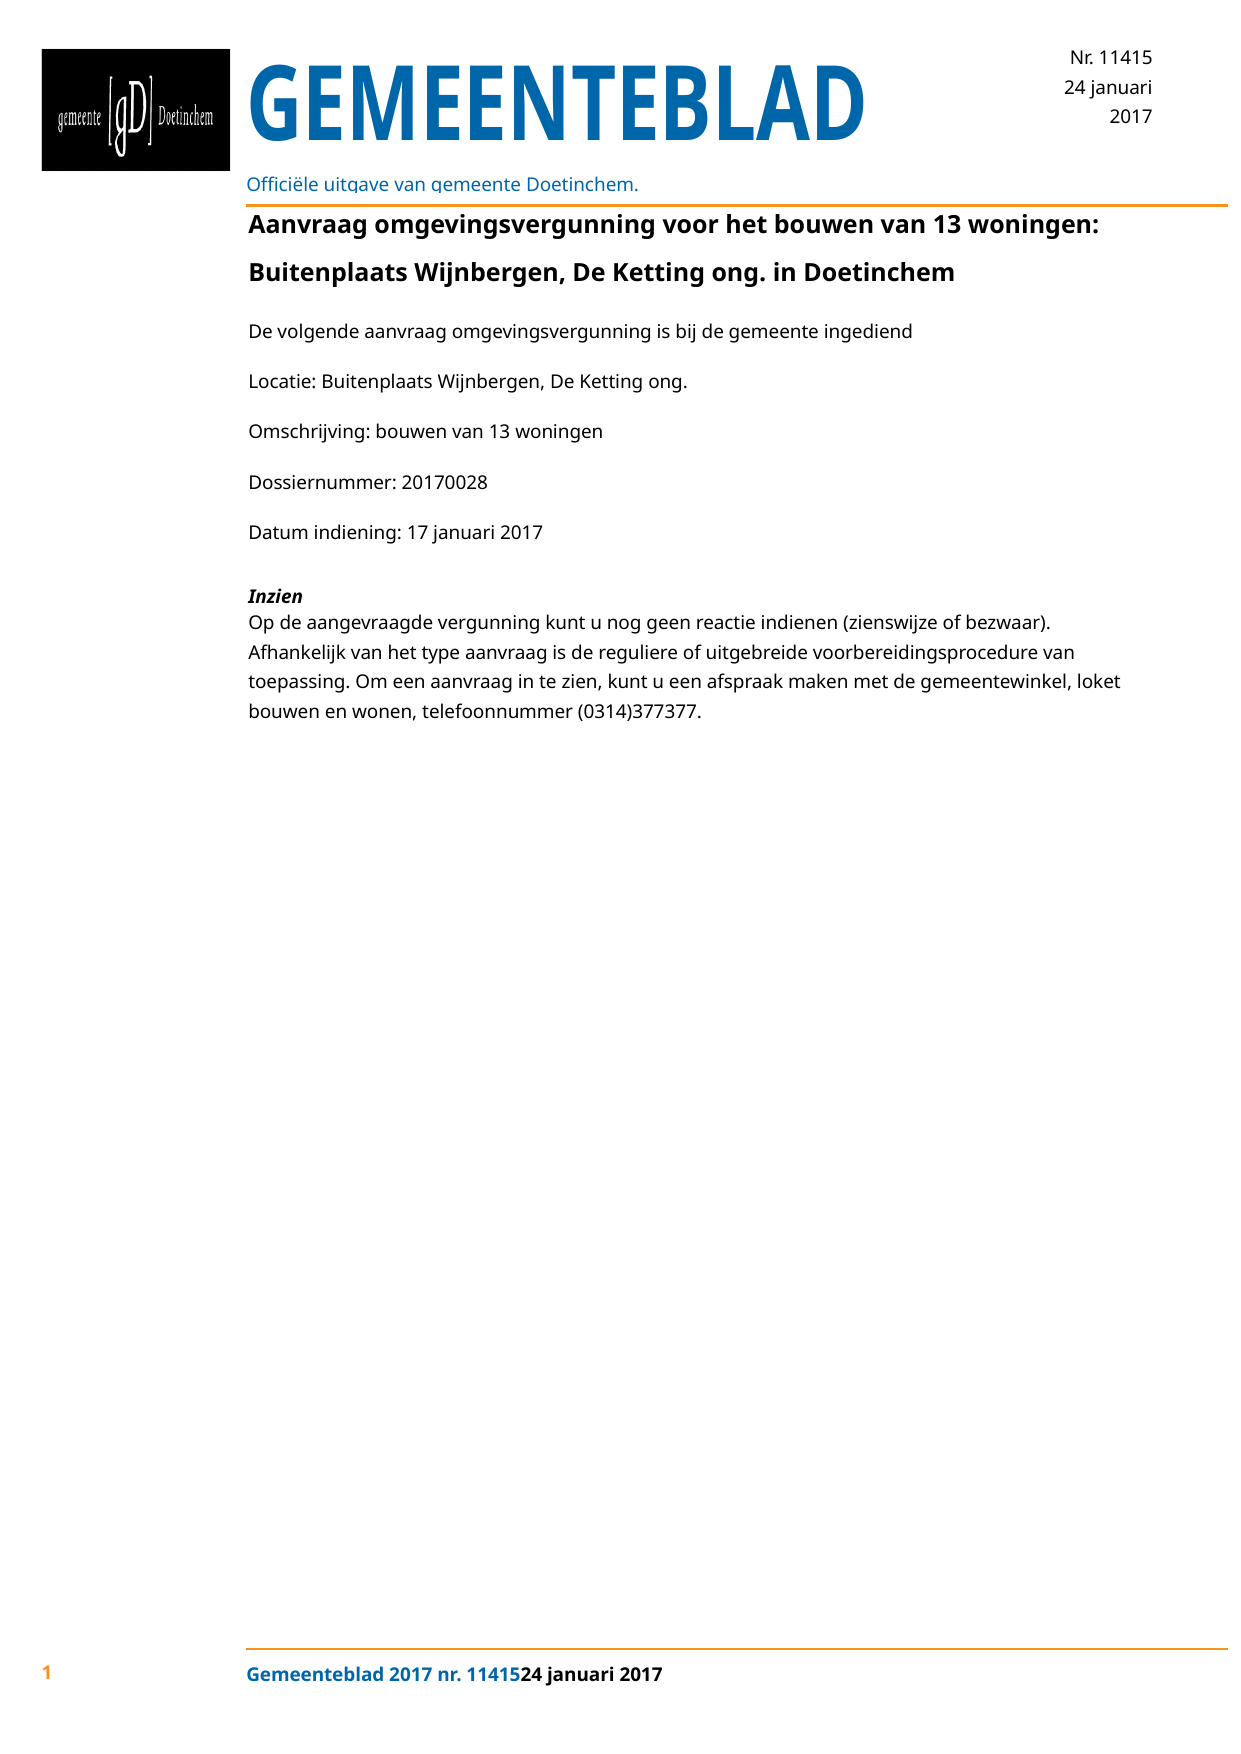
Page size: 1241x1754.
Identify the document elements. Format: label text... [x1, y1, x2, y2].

text Omschrijving: bouwen van 13 woningen [248, 419, 1152, 444]
text Datum indiening: 17 januari 2017 [248, 519, 1152, 545]
picture [41, 47, 231, 172]
text Locatie: Buitenplaats Wijnbergen, De Ketting ong. [248, 368, 1152, 394]
text Op de aangevraagde vergunning kunt u nog geen reactie indienen (zienswijze of bezwaar). Afhankelijk van het type aanvraag is de reguliere of uitgebreide voorbereidingsprocedure van toepassing. Om een aanvraag in te zien, kunt u een afspraak maken met de gemeentewinkel, loket bouwen en wonen, telefoonnummer (0314)377377. [248, 609, 1152, 724]
text Inzien [248, 583, 1152, 609]
text Dossiernummer: 20170028 [248, 469, 1152, 495]
text Aanvraag omgevingsvergunning voor het bouwen van 13 woningen: Buitenplaats Wijnbergen, De Ketting ong. in Doetinchem [248, 207, 1152, 288]
text De volgende aanvraag omgevingsvergunning is bij de gemeente ingediend [248, 318, 1152, 344]
